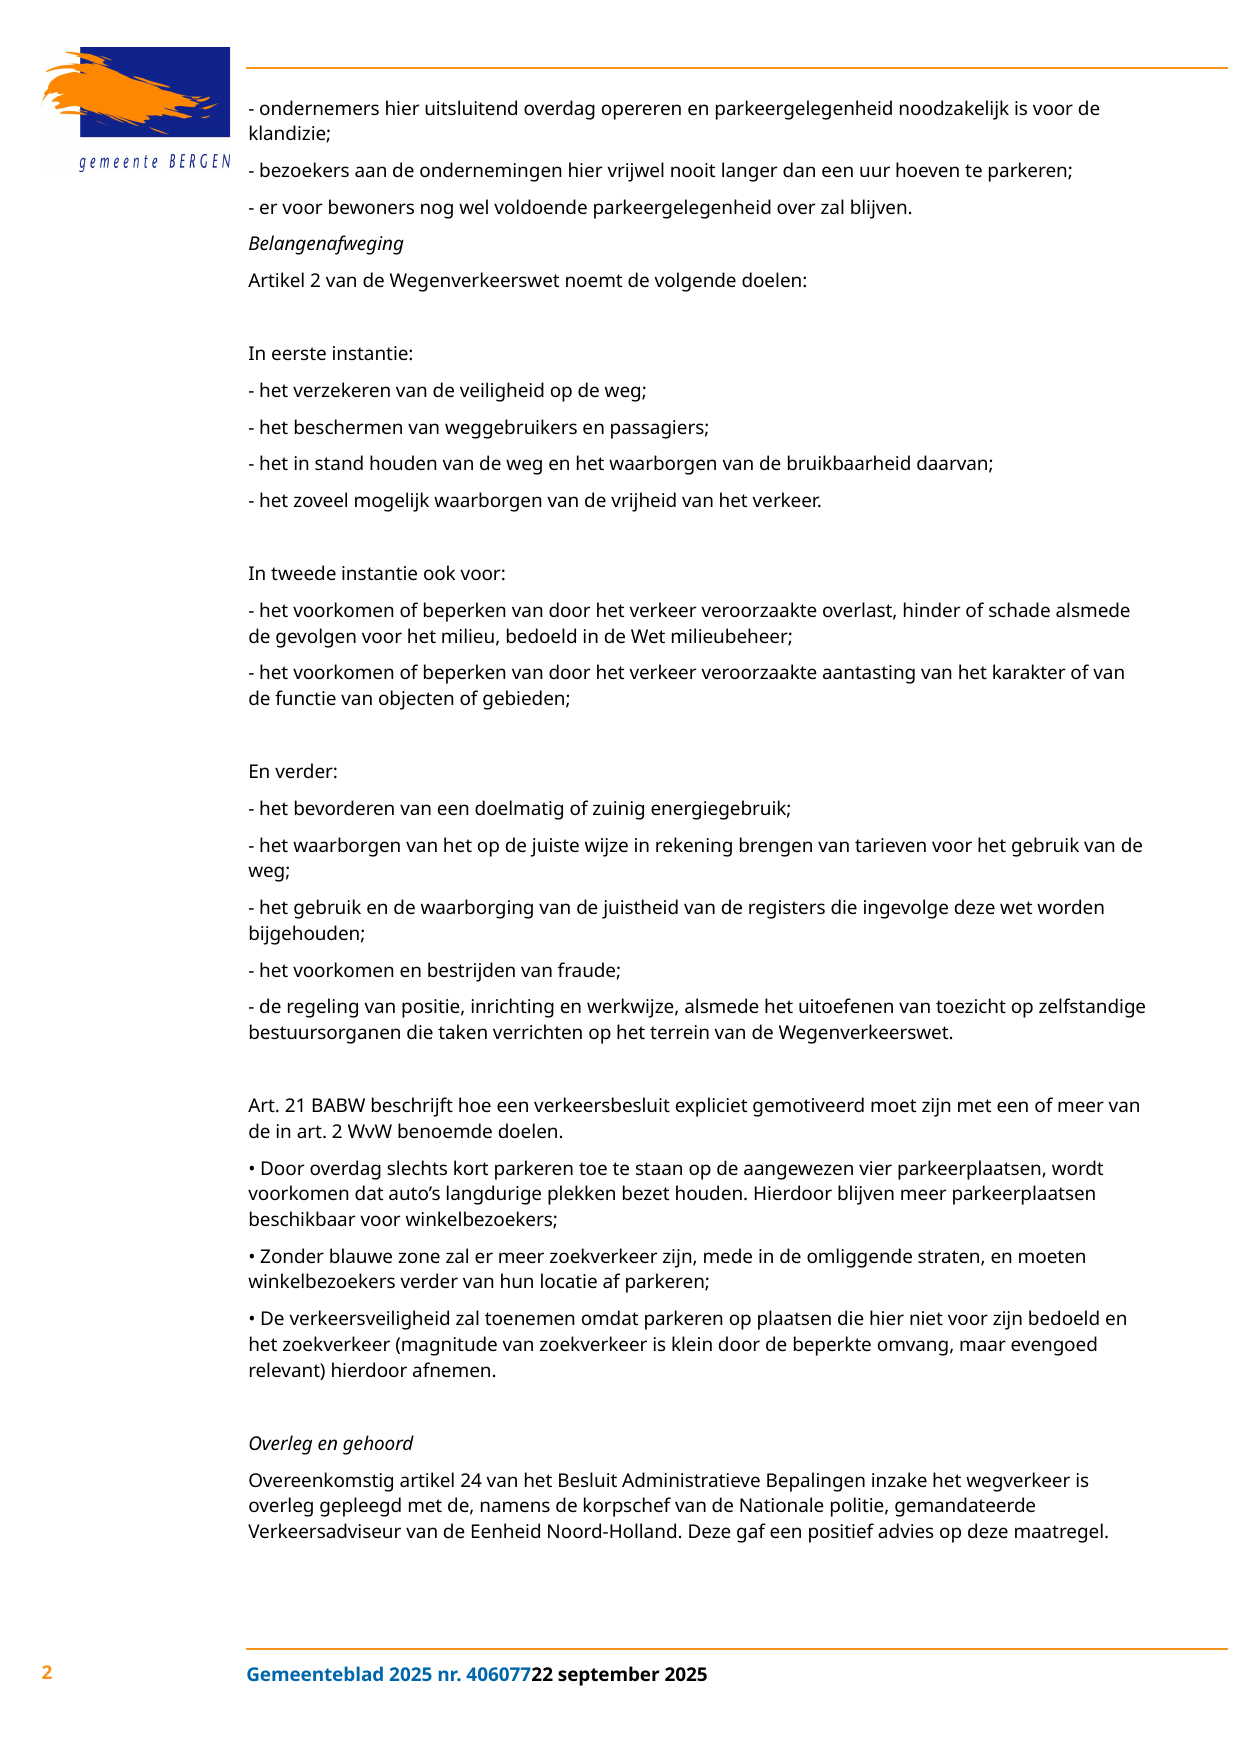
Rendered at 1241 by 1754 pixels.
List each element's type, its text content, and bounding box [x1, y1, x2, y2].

text • De verkeersveiligheid zal toenemen omdat parkeren op plaatsen die hier niet voor zijn bedoeld en het zoekverkeer (magnitude van zoekverkeer is klein door de beperkte omvang, maar evengoed relevant) hierdoor afnemen. [248, 1305, 1152, 1383]
text Overeenkomstig artikel 24 van het Besluit Administratieve Bepalingen inzake het wegverkeer is overleg gepleegd met de, namens de korpschef van de Nationale politie, gemandateerde Verkeersadviseur van de Eenheid Noord-Holland. Deze gaf een positief advies op deze maatregel. [248, 1467, 1152, 1544]
text In tweede instantie ook voor: [248, 561, 1152, 586]
text • Zonder blauwe zone zal er meer zoekverkeer zijn, mede in de omliggende straten, en moeten winkelbezoekers verder van hun locatie af parkeren; [248, 1243, 1152, 1294]
text - het waarborgen van het op de juiste wijze in rekening brengen van tarieven voor het gebruik van de weg; [248, 832, 1152, 883]
picture [41, 47, 231, 172]
text - het voorkomen of beperken van door het verkeer veroorzaakte aantasting van het karakter of van de functie van objecten of gebieden; [248, 659, 1152, 711]
text - het bevorderen van een doelmatig of zuinig energiegebruik; [248, 795, 1152, 821]
text Art. 21 BABW beschrijft hoe een verkeersbesluit expliciet gemotiveerd moet zijn met een of meer van de in art. 2 WvW benoemde doelen. [248, 1092, 1152, 1144]
text - de regeling van positie, inrichting en werkwijze, alsmede het uitoefenen van toezicht op zelfstandige bestuursorganen die taken verrichten op het terrein van de Wegenverkeerswet. [248, 993, 1152, 1045]
text - ondernemers hier uitsluitend overdag opereren en parkeergelegenheid noodzakelijk is voor de klandizie; [248, 95, 1152, 146]
text En verder: [248, 759, 1152, 784]
text Artikel 2 van de Wegenverkeerswet noemt de volgende doelen: [248, 267, 1152, 293]
text - bezoekers aan de ondernemingen hier vrijwel nooit langer dan een uur hoeven te parkeren; [248, 157, 1152, 183]
text - het zoveel mogelijk waarborgen van de vrijheid van het verkeer. [248, 487, 1152, 513]
text - het gebruik en de waarborging van de juistheid van de registers die ingevolge deze wet worden bijgehouden; [248, 894, 1152, 946]
text • Door overdag slechts kort parkeren toe te staan op de aangewezen vier parkeerplaatsen, wordt voorkomen dat auto’s langdurige plekken bezet houden. Hierdoor blijven meer parkeerplaatsen beschikbaar voor winkelbezoekers; [248, 1155, 1152, 1232]
text Overleg en gehoord [248, 1430, 1152, 1456]
text In eerste instantie: [248, 341, 1152, 366]
text - het voorkomen of beperken van door het verkeer veroorzaakte overlast, hinder of schade alsmede de gevolgen voor het milieu, bedoeld in de Wet milieubeheer; [248, 597, 1152, 649]
text - er voor bewoners nog wel voldoende parkeergelegenheid over zal blijven. [248, 194, 1152, 219]
text - het in stand houden van de weg en het waarborgen van de bruikbaarheid daarvan; [248, 451, 1152, 476]
text Belangenafweging [248, 231, 1152, 256]
text - het verzekeren van de veiligheid op de weg; [248, 377, 1152, 403]
text - het voorkomen en bestrijden van fraude; [248, 957, 1152, 982]
text - het beschermen van weggebruikers en passagiers; [248, 414, 1152, 439]
